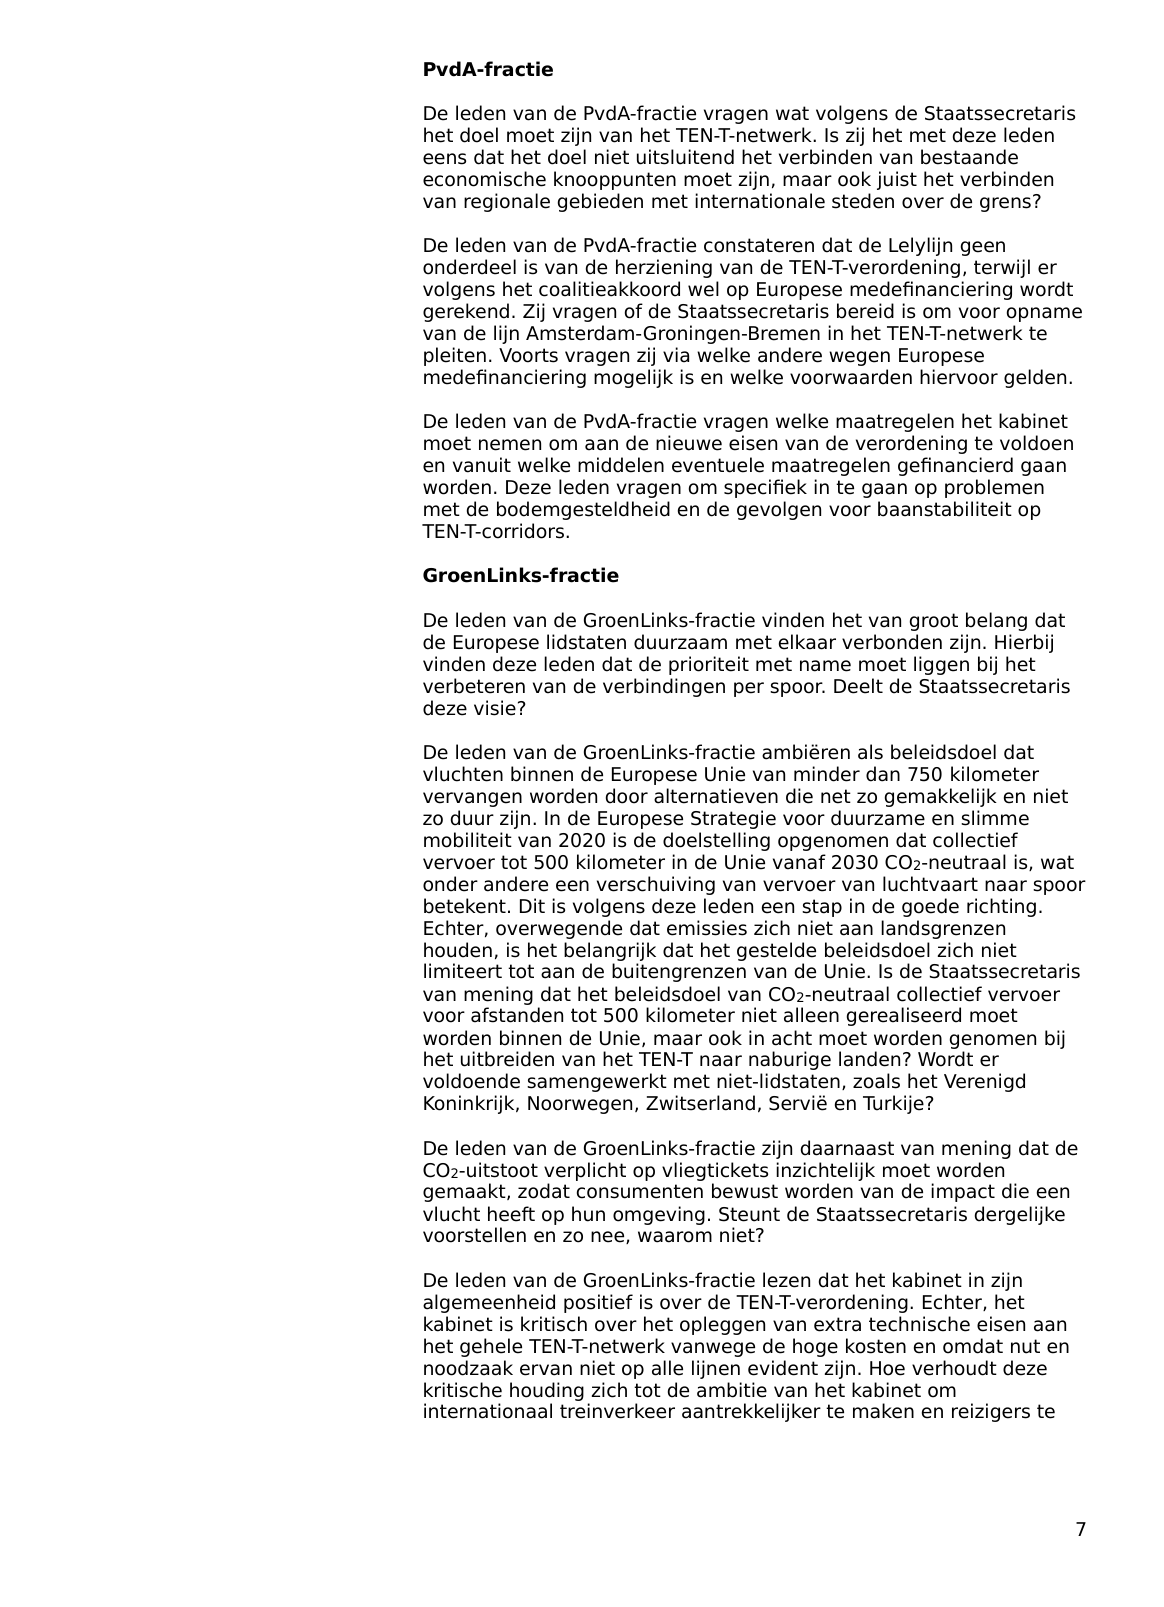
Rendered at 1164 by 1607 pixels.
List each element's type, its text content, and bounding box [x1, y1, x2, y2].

text De leden van de GroenLinks-fractie lezen dat het kabinet in zijn algemeenheid positief is over de TEN-T-verordening. Echter, het kabinet is kritisch over het opleggen van extra technische eisen aan het gehele TEN-T-netwerk vanwege de hoge kosten en omdat nut en noodzaak ervan niet op alle lijnen evident zijn. Hoe verhoudt deze kritische houding zich tot de ambitie van het kabinet om internationaal treinverkeer aantrekkelijker te maken en reizigers te [422, 1269, 1087, 1423]
text De leden van de GroenLinks-fractie zijn daarnaast van mening dat de CO2-uitstoot verplicht op vliegtickets inzichtelijk moet worden gemaakt, zodat consumenten bewust worden van de impact die een vlucht heeft op hun omgeving. Steunt de Staatssecretaris dergelijke voorstellen en zo nee, waarom niet? [422, 1137, 1087, 1247]
text De leden van de GroenLinks-fractie ambiëren als beleidsdoel dat vluchten binnen de Europese Unie van minder dan 750 kilometer vervangen worden door alternatieven die net zo gemakkelijk en niet zo duur zijn. In de Europese Strategie voor duurzame en slimme mobiliteit van 2020 is de doelstelling opgenomen dat collectief vervoer tot 500 kilometer in de Unie vanaf 2030 CO2-neutraal is, wat onder andere een verschuiving van vervoer van luchtvaart naar spoor betekent. Dit is volgens deze leden een stap in de goede richting. Echter, overwegende dat emissies zich niet aan landsgrenzen houden, is het belangrijk dat het gestelde beleidsdoel zich niet limiteert tot aan de buitengrenzen van de Unie. Is de Staatssecretaris van mening dat het beleidsdoel van CO2-neutraal collectief vervoer voor afstanden tot 500 kilometer niet alleen gerealiseerd moet worden binnen de Unie, maar ook in acht moet worden genomen bij het uitbreiden van het TEN-T naar naburige landen? Wordt er voldoende samengewerkt met niet-lidstaten, zoals het Verenigd Koninkrijk, Noorwegen, Zwitserland, Servië en Turkije? [422, 742, 1087, 1115]
text De leden van de PvdA-fractie vragen welke maatregelen het kabinet moet nemen om aan de nieuwe eisen van de verordening te voldoen en vanuit welke middelen eventuele maatregelen gefinancierd gaan worden. Deze leden vragen om specifiek in te gaan op problemen met de bodemgesteldheid en de gevolgen voor baanstabiliteit op TEN-T-corridors. [422, 411, 1087, 543]
text De leden van de PvdA-fractie constateren dat de Lelylijn geen onderdeel is van de herziening van de TEN-T-verordening, terwijl er volgens het coalitieakkoord wel op Europese medefinanciering wordt gerekend. Zij vragen of de Staatssecretaris bereid is om voor opname van de lijn Amsterdam-Groningen-Bremen in het TEN-T-netwerk te pleiten. Voorts vragen zij via welke andere wegen Europese medefinanciering mogelijk is en welke voorwaarden hiervoor gelden. [422, 235, 1087, 389]
text De leden van de GroenLinks-fractie vinden het van groot belang dat de Europese lidstaten duurzaam met elkaar verbonden zijn. Hierbij vinden deze leden dat de prioriteit met name moet liggen bij het verbeteren van de verbindingen per spoor. Deelt de Staatssecretaris deze visie? [422, 609, 1087, 719]
text De leden van de PvdA-fractie vragen wat volgens de Staatssecretaris het doel moet zijn van het TEN-T-netwerk. Is zij het met deze leden eens dat het doel niet uitsluitend het verbinden van bestaande economische knooppunten moet zijn, maar ook juist het verbinden van regionale gebieden met internationale steden over de grens? [422, 103, 1087, 213]
subtitle GroenLinks-fractie [422, 565, 1087, 587]
subtitle PvdA-fractie [422, 59, 1087, 81]
